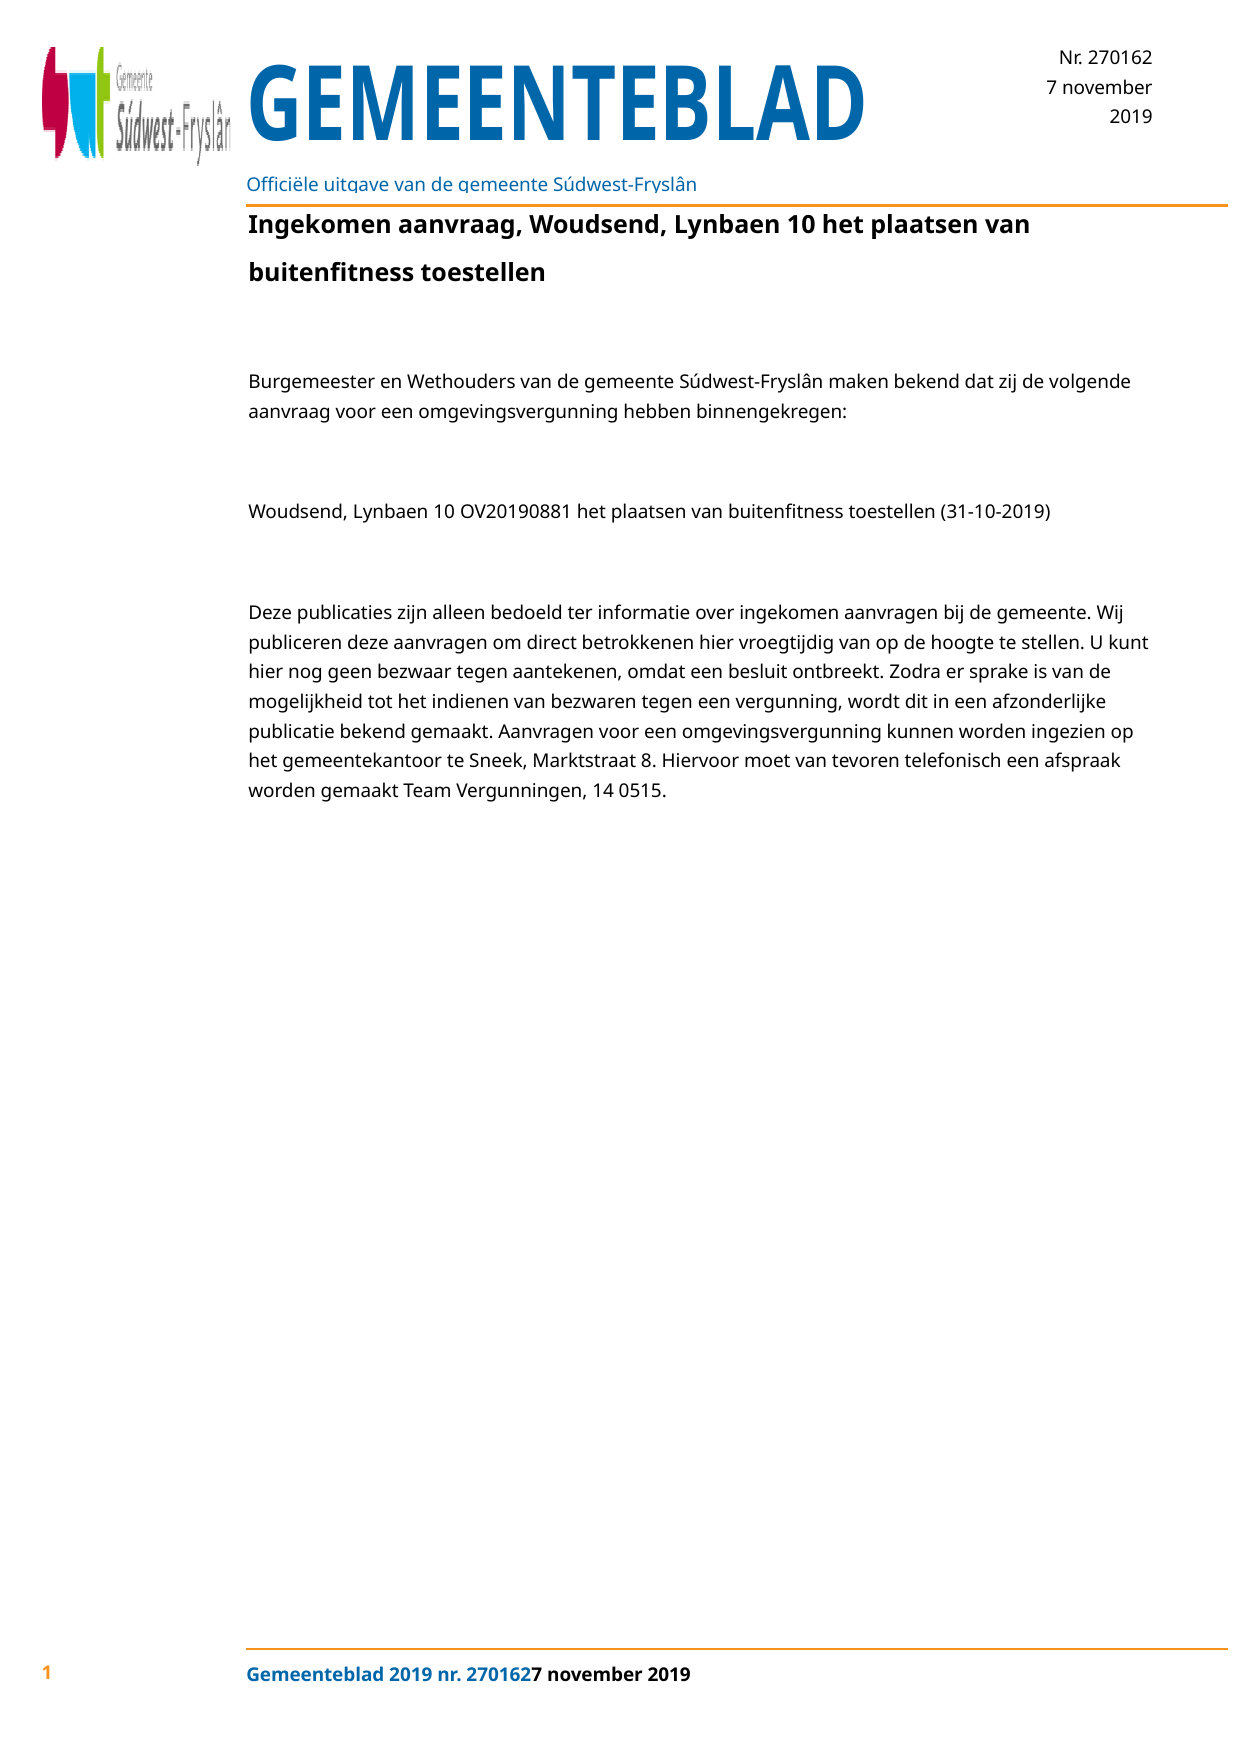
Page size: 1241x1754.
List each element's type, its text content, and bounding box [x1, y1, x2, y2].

text Deze publicaties zijn alleen bedoeld ter informatie over ingekomen aanvragen bij de gemeente. Wij publiceren deze aanvragen om direct betrokkenen hier vroegtijdig van op de hoogte te stellen. U kunt hier nog geen bezwaar tegen aantekenen, omdat een besluit ontbreekt. Zodra er sprake is van de mogelijkheid tot het indienen van bezwaren tegen een vergunning, wordt dit in een afzonderlijke publicatie bekend gemaakt. Aanvragen voor een omgevingsvergunning kunnen worden ingezien op het gemeentekantoor te Sneek, Marktstraat 8. Hiervoor moet van tevoren telefonisch een afspraak worden gemaakt Team Vergunningen, 14 0515. [248, 599, 1152, 803]
picture [41, 47, 231, 172]
text Ingekomen aanvraag, Woudsend, Lynbaen 10 het plaatsen van buitenfitness toestellen [248, 207, 1152, 288]
text Burgemeester en Wethouders van de gemeente Súdwest-Fryslân maken bekend dat zij de volgende aanvraag voor een omgevingsvergunning hebben binnengekregen: [248, 368, 1152, 424]
text Woudsend, Lynbaen 10 OV20190881 het plaatsen van buitenfitness toestellen (31-10-2019) [248, 499, 1152, 524]
